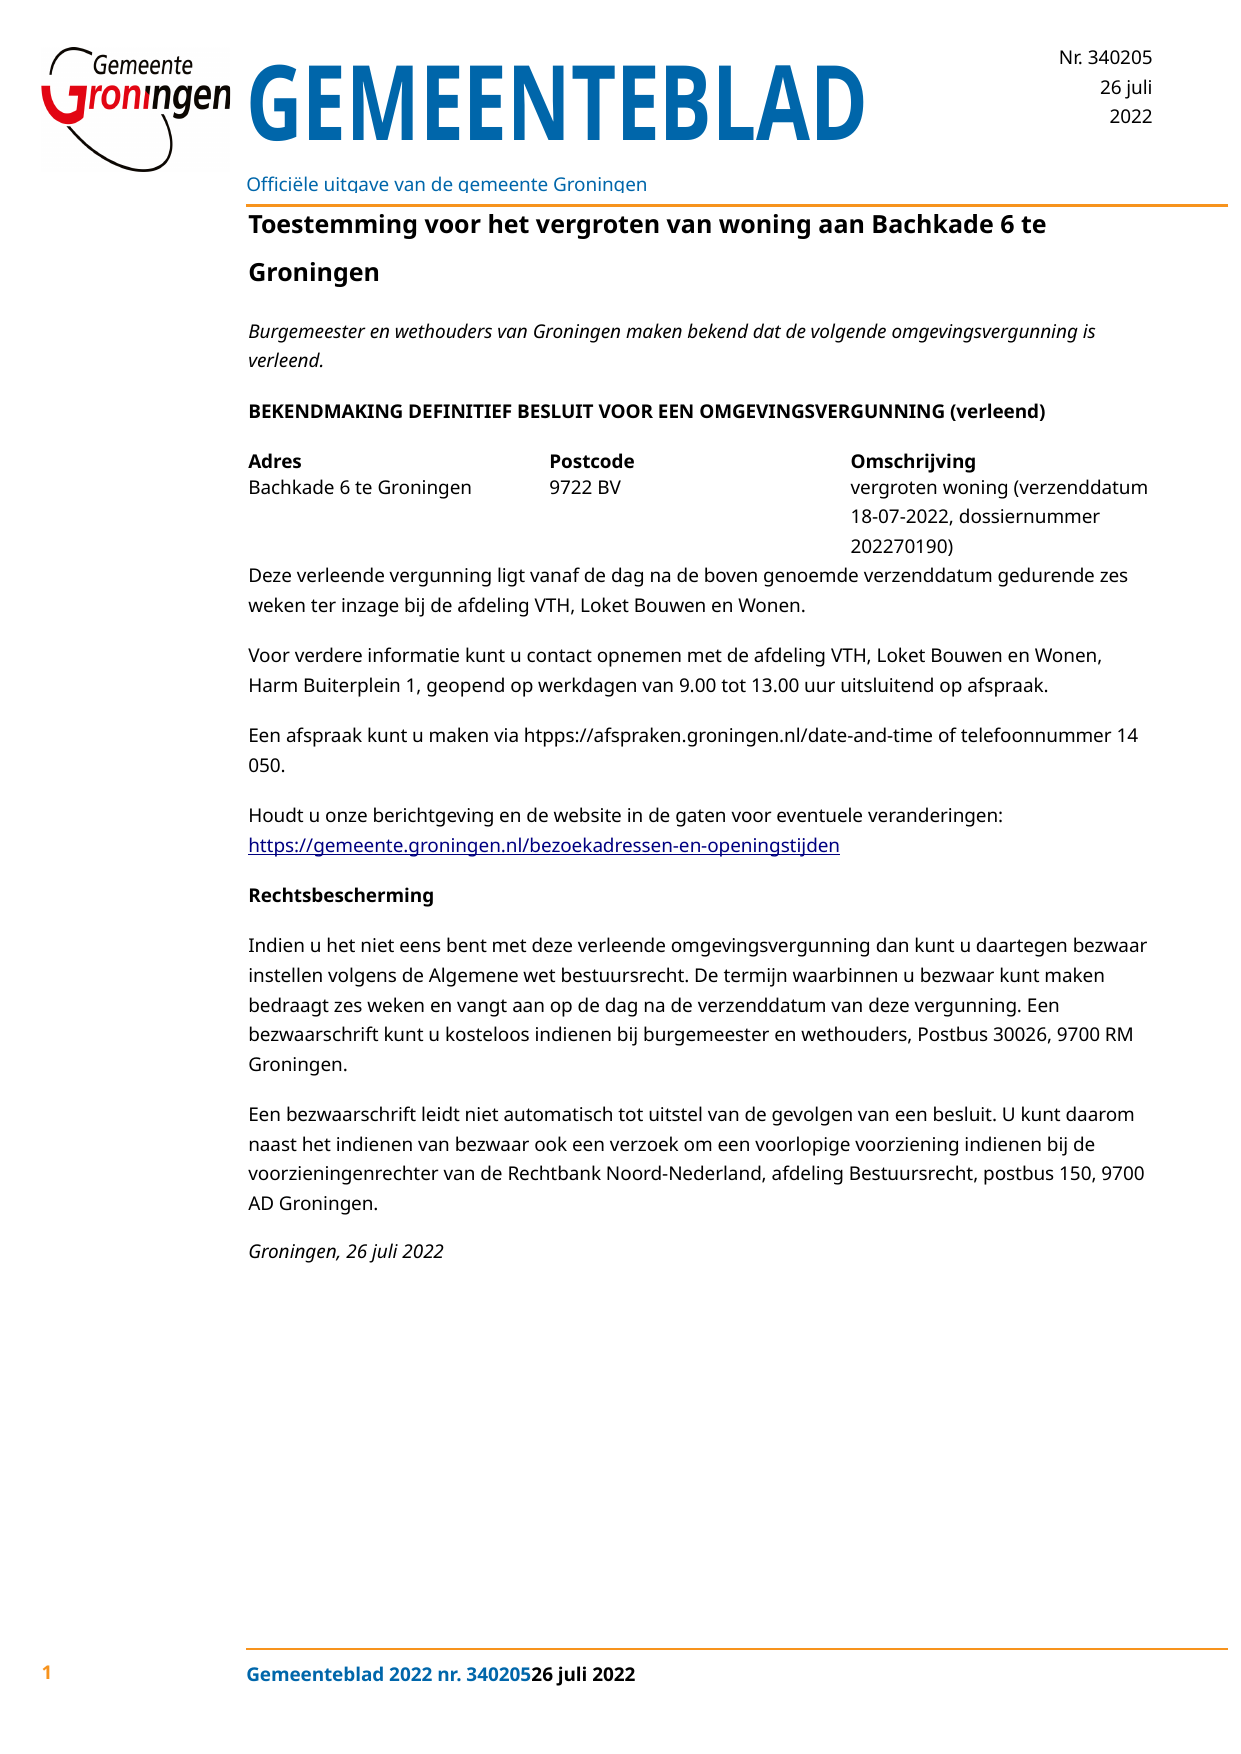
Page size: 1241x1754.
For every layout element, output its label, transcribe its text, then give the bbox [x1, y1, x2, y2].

text Voor verdere informatie kunt u contact opnemen met de afdeling VTH, Loket Bouwen en Wonen, Harm Buiterplein 1, geopend op werkdagen van 9.00 tot 13.00 uur uitsluitend op afspraak. [248, 642, 1152, 698]
text Houdt u onze berichtgeving en de website in de gaten voor eventuele veranderingen: https://gemeente.groningen.nl/bezoekadressen-en-openingstijden [248, 802, 1152, 858]
text Indien u het niet eens bent met deze verleende omgevingsvergunning dan kunt u daartegen bezwaar instellen volgens de Algemene wet bestuursrecht. De termijn waarbinnen u bezwaar kunt maken bedraagt zes weken en vangt aan op de dag na de verzenddatum van deze vergunning. Een bezwaarschrift kunt u kosteloos indienen bij burgemeester en wethouders, Postbus 30026, 9700 RM Groningen. [248, 933, 1152, 1077]
text Een afspraak kunt u maken via htpps://afspraken.groningen.nl/date-and-time of telefoonnummer 14 050. [248, 722, 1152, 778]
text Deze verleende vergunning ligt vanaf de dag na de boven genoemde verzenddatum gedurende zes weken ter inzage bij de afdeling VTH, Loket Bouwen en Wonen. [248, 562, 1152, 618]
table_header Omschrijving [850, 449, 1152, 474]
text BEKENDMAKING DEFINITIEF BESLUIT VOOR EEN OMGEVINGSVERGUNNING (verleend) [248, 398, 1152, 424]
picture [41, 47, 231, 172]
table_header Postcode [549, 449, 850, 474]
text Een bezwaarschrift leidt niet automatisch tot uitstel van de gevolgen van een besluit. U kunt daarom naast het indienen van bezwaar ook een verzoek om een voorlopige voorziening indienen bij de voorzieningenrechter van de Rechtbank Noord-Nederland, afdeling Bestuursrecht, postbus 150, 9700 AD Groningen. [248, 1101, 1152, 1216]
table_header Adres [248, 449, 549, 474]
text Groningen, 26 juli 2022 [248, 1238, 1152, 1264]
text Toestemming voor het vergroten van woning aan Bachkade 6 te Groningen [248, 207, 1152, 288]
table_cell 9722 BV [549, 474, 850, 559]
table_cell Bachkade 6 te Groningen [248, 474, 549, 559]
text Burgemeester en wethouders van Groningen maken bekend dat de volgende omgevingsvergunning is verleend. [248, 318, 1152, 373]
text Rechtsbescherming [248, 882, 1152, 908]
table_cell vergroten woning (verzenddatum 18-07-2022, dossiernummer 202270190) [850, 474, 1152, 559]
